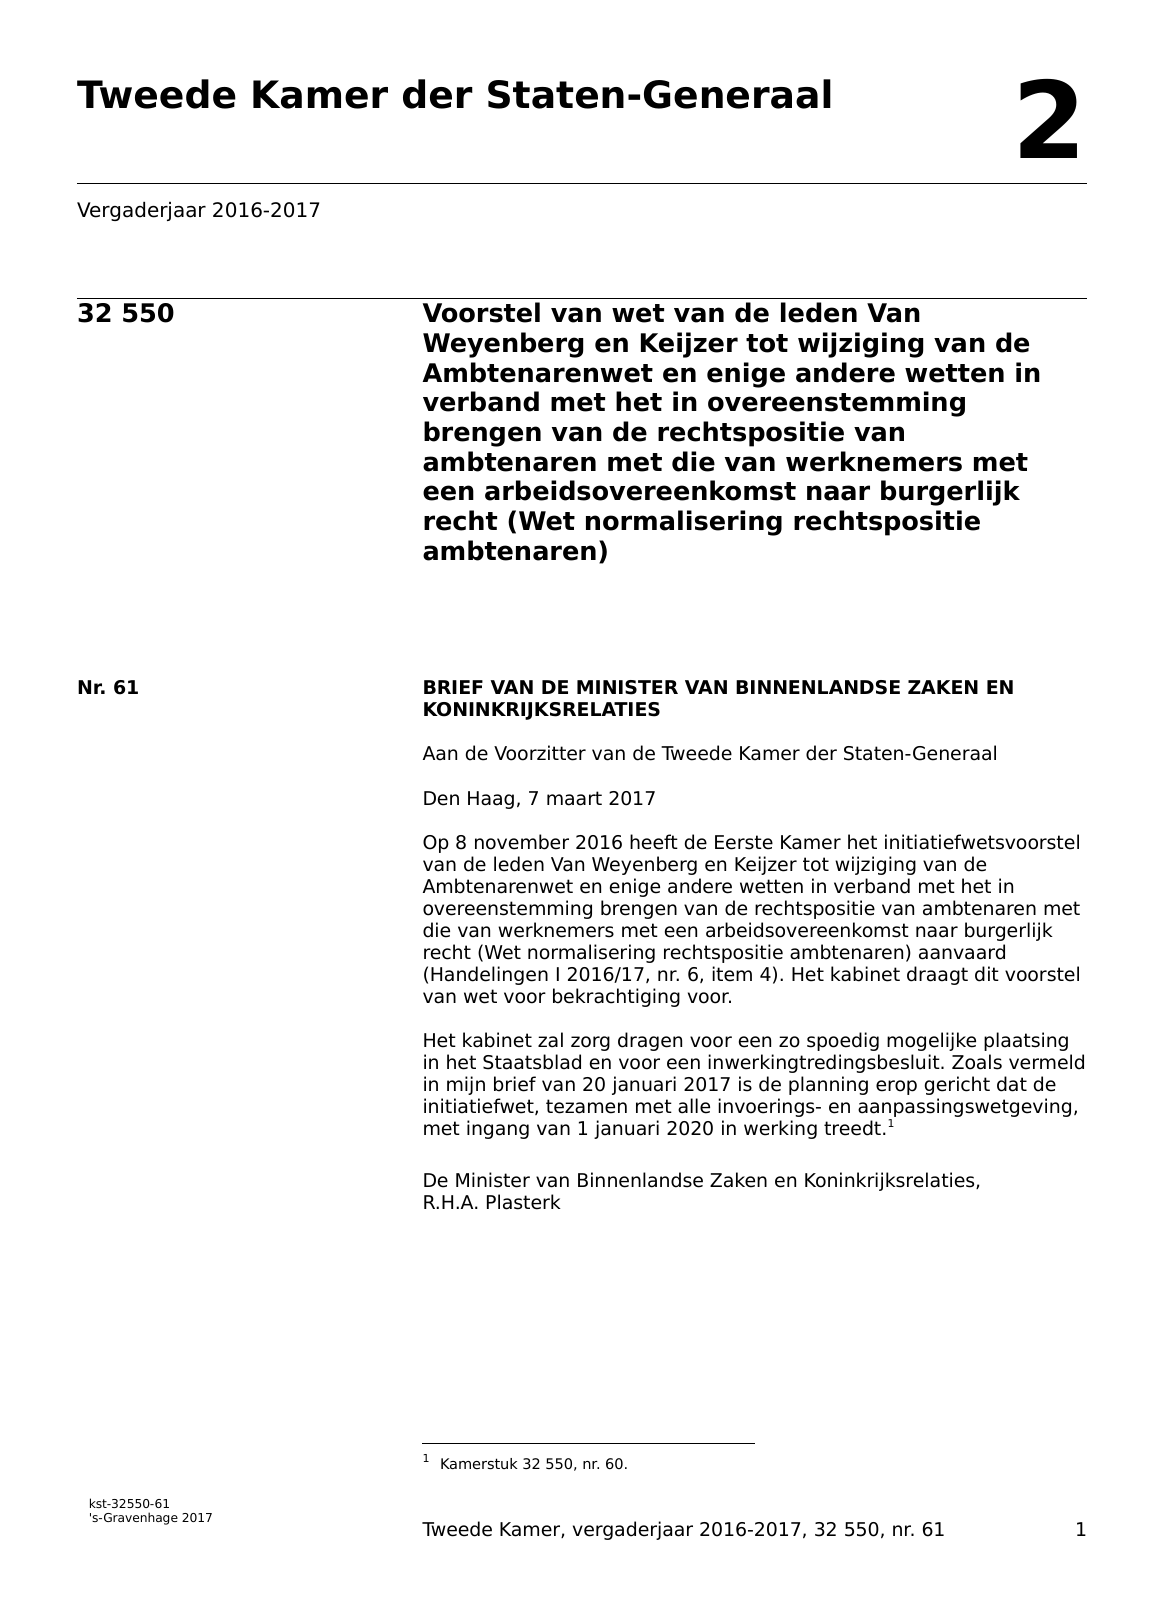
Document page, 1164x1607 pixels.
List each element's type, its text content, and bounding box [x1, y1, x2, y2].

table_cell Vergaderjaar 2016-2017 [77, 184, 1087, 298]
subtitle 32 550 Voorstel van wet van de leden Van Weyenberg en Keijzer tot wijziging van de Ambtenarenwet en enige andere wetten in verband met het in overeenstemming brengen van de rechtspositie van ambtenaren met die van werknemers met een arbeidsovereenkomst naar burgerlijk recht (Wet normalisering rechtspositie ambtenaren) [77, 299, 1087, 566]
text De Minister van Binnenlandse Zaken en Koninkrijksrelaties, R.H.A. Plasterk [422, 1169, 1087, 1213]
text Kamerstuk 32 550, nr. 60. [422, 1452, 1087, 1474]
table_header 2 [886, 59, 1087, 183]
text kst-32550-61 [88, 1497, 323, 1511]
text Aan de Voorzitter van de Tweede Kamer der Staten-Generaal [422, 743, 1087, 765]
text Den Haag, 7 maart 2017 [422, 787, 1087, 809]
text 's-Gravenhage 2017 [88, 1511, 323, 1525]
table_header Tweede Kamer der Staten-Generaal [77, 59, 886, 183]
subtitle Nr. 61 BRIEF VAN DE MINISTER VAN BINNENLANDSE ZAKEN EN KONINKRIJKSRELATIES [77, 677, 1087, 721]
text Op 8 november 2016 heeft de Eerste Kamer het initiatiefwetsvoorstel van de leden Van Weyenberg en Keijzer tot wijziging van de Ambtenarenwet en enige andere wetten in verband met het in overeenstemming brengen van de rechtspositie van ambtenaren met die van werknemers met een arbeidsovereenkomst naar burgerlijk recht (Wet normalisering rechtspositie ambtenaren) aanvaard (Handelingen I 2016/17, nr. 6, item 4). Het kabinet draagt dit voorstel van wet voor bekrachtiging voor. [422, 832, 1087, 1007]
text Het kabinet zal zorg dragen voor een zo spoedig mogelijke plaatsing in het Staatsblad en voor een inwerkingtredingsbesluit. Zoals vermeld in mijn brief van 20 januari 2017 is de planning erop gericht dat de initiatiefwet, tezamen met alle invoerings- en aanpassingswetgeving, met ingang van 1 januari 2020 in werking treedt. [422, 1030, 1087, 1139]
